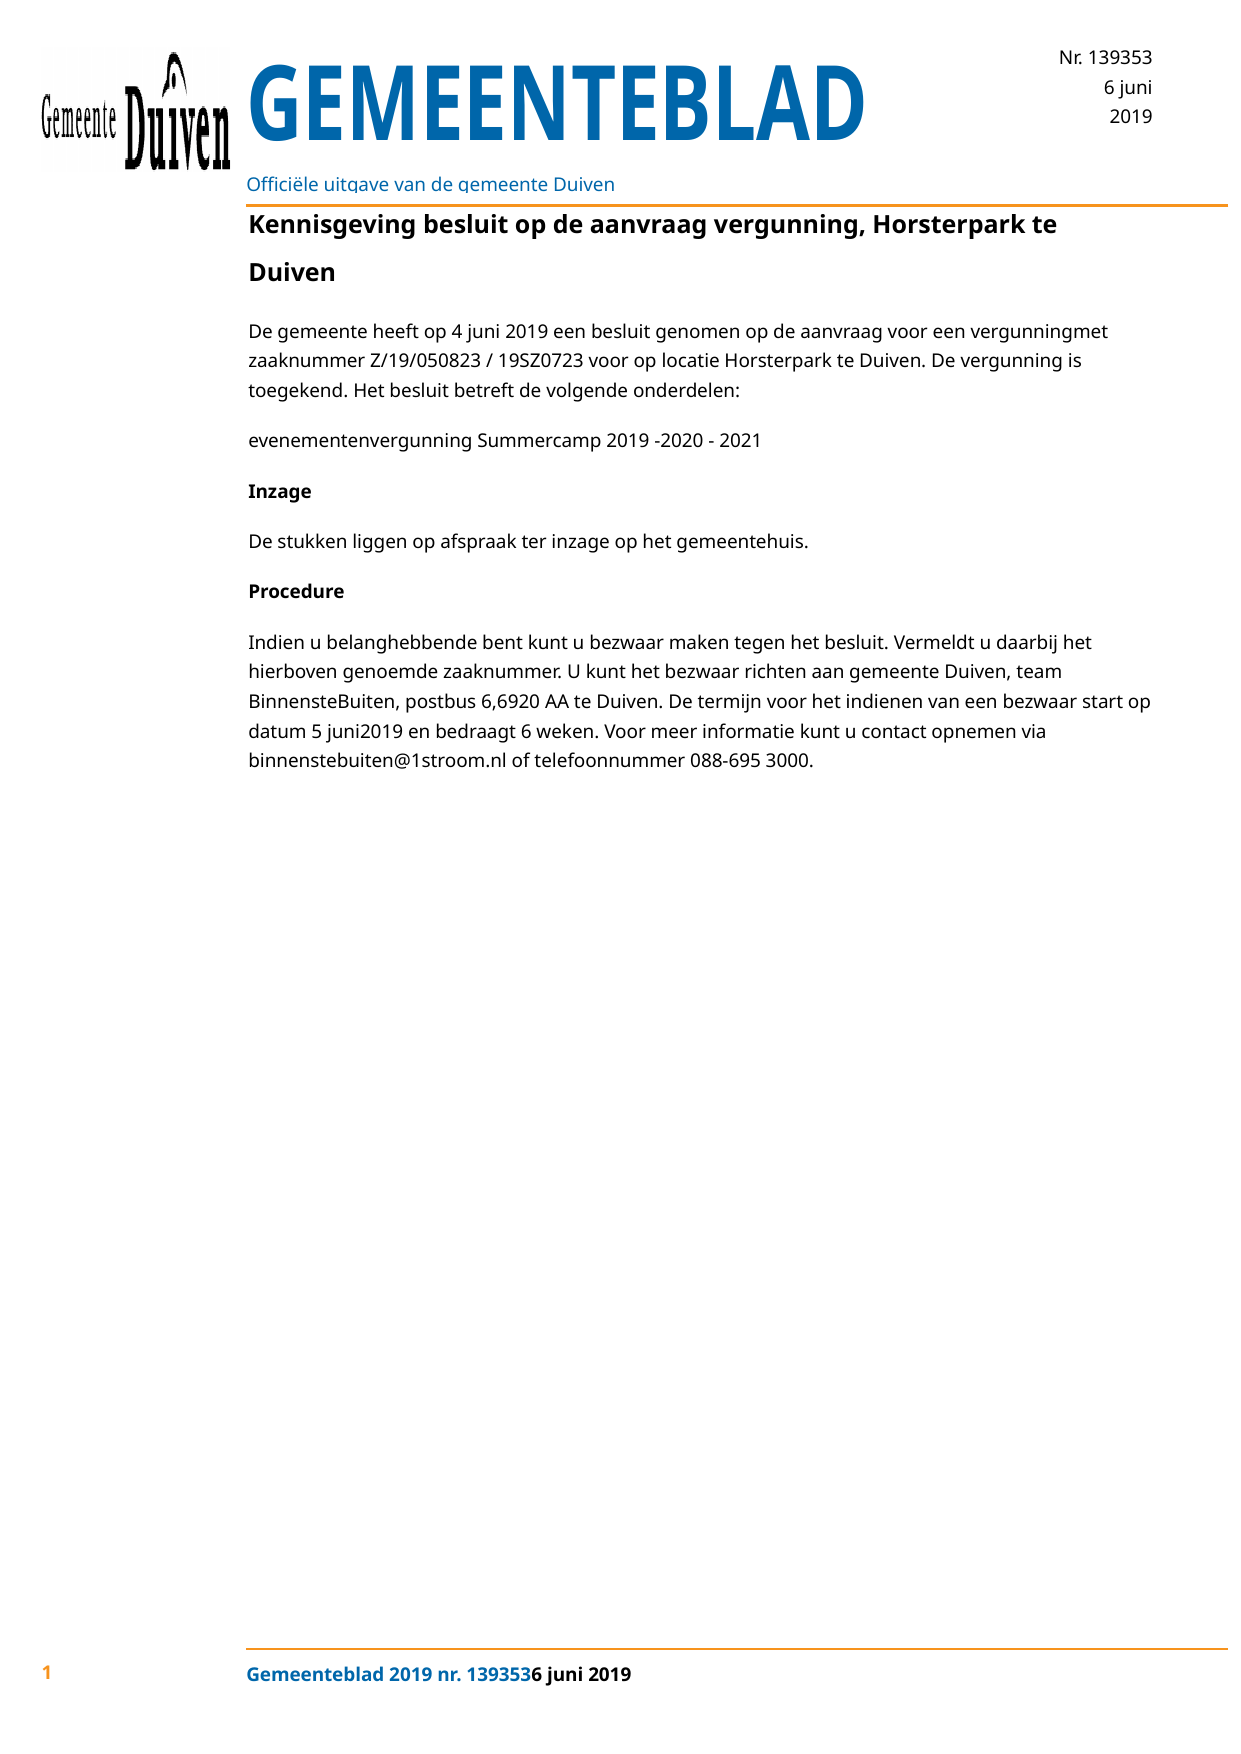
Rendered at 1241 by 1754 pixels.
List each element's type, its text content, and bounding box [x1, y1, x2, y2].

text De gemeente heeft op 4 juni 2019 een besluit genomen op de aanvraag voor een vergunningmet zaaknummer Z/19/050823 / 19SZ0723 voor op locatie Horsterpark te Duiven. De vergunning is toegekend. Het besluit betreft de volgende onderdelen: [248, 318, 1152, 403]
text Procedure [248, 579, 1152, 604]
text De stukken liggen op afspraak ter inzage op het gemeentehuis. [248, 528, 1152, 554]
text evenementenvergunning Summercamp 2019 -2020 - 2021 [248, 427, 1152, 453]
text Indien u belanghebbende bent kunt u bezwaar maken tegen het besluit. Vermeldt u daarbij het hierboven genoemde zaaknummer. U kunt het bezwaar richten aan gemeente Duiven, team BinnensteBuiten, postbus 6,6920 AA te Duiven. De termijn voor het indienen van een bezwaar start op datum 5 juni2019 en bedraagt 6 weken. Voor meer informatie kunt u contact opnemen via binnenstebuiten@1stroom.nl of telefoonnummer 088-695 3000. [248, 629, 1152, 773]
text Kennisgeving besluit op de aanvraag vergunning, Horsterpark te Duiven [248, 207, 1152, 288]
text Inzage [248, 478, 1152, 504]
picture [41, 47, 231, 172]
